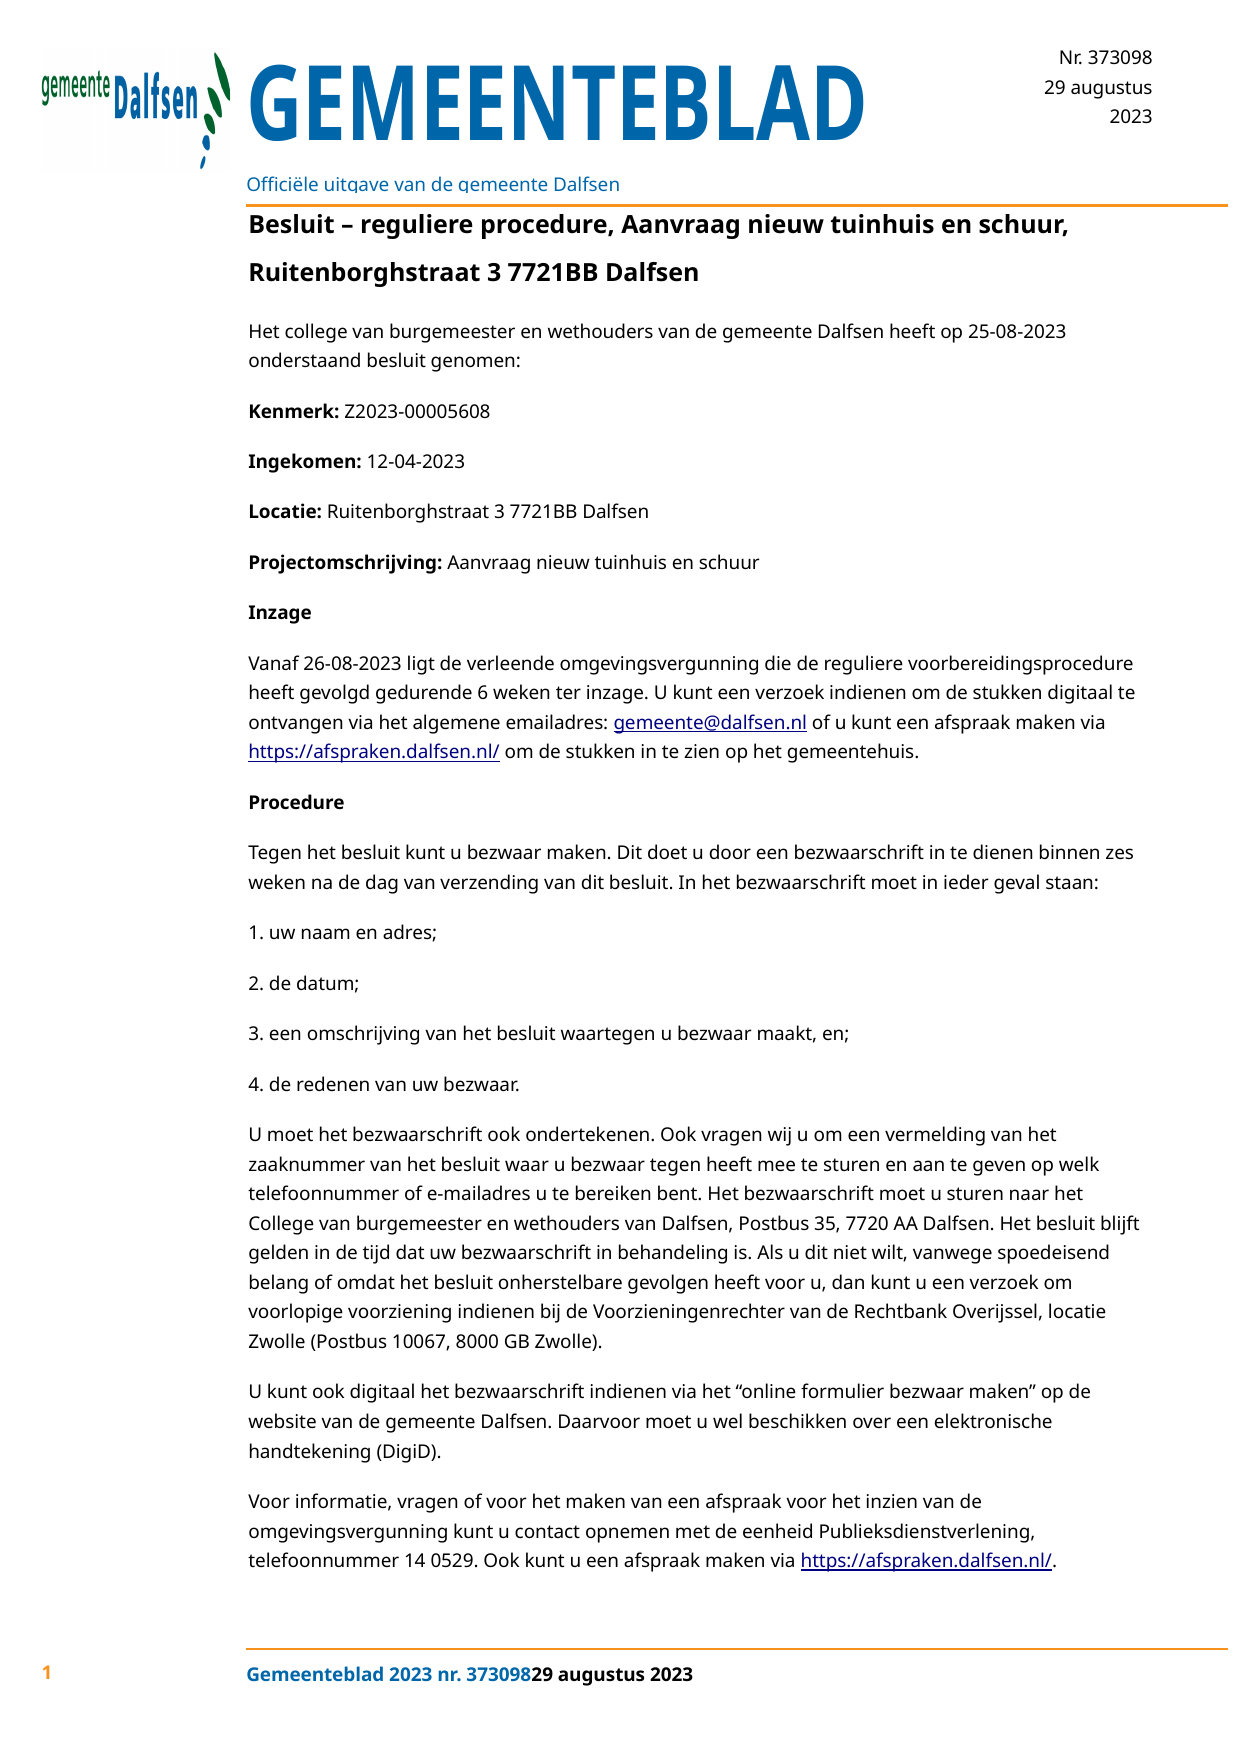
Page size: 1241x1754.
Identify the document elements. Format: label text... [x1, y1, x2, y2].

text 1. uw naam en adres; [248, 919, 1152, 945]
text Kenmerk: Z2023-00005608 [248, 398, 1152, 424]
text Ingekomen: 12-04-2023 [248, 448, 1152, 474]
text Voor informatie, vragen of voor het maken van een afspraak voor het inzien van de omgevingsvergunning kunt u contact opnemen met de eenheid Publieksdienstverlening, telefoonnummer 14 0529. Ook kunt u een afspraak maken via https://afspraken.dalfsen.nl/. [248, 1488, 1152, 1573]
text U kunt ook digitaal het bezwaarschrift indienen via het “online formulier bezwaar maken” op de website van de gemeente Dalfsen. Daarvoor moet u wel beschikken over een elektronische handtekening (DigiD). [248, 1379, 1152, 1464]
text Tegen het besluit kunt u bezwaar maken. Dit doet u door een bezwaarschrift in te dienen binnen zes weken na de dag van verzending van dit besluit. In het bezwaarschrift moet in ieder geval staan: [248, 839, 1152, 895]
text Vanaf 26-08-2023 ligt de verleende omgevingsvergunning die de reguliere voorbereidingsprocedure heeft gevolgd gedurende 6 weken ter inzage. U kunt een verzoek indienen om de stukken digitaal te ontvangen via het algemene emailadres: gemeente@dalfsen.nl of u kunt een afspraak maken via https://afspraken.dalfsen.nl/ om de stukken in te zien op het gemeentehuis. [248, 650, 1152, 764]
text Besluit – reguliere procedure, Aanvraag nieuw tuinhuis en schuur, Ruitenborghstraat 3 7721BB Dalfsen [248, 207, 1152, 288]
picture [41, 47, 231, 172]
text Procedure [248, 789, 1152, 815]
text Locatie: Ruitenborghstraat 3 7721BB Dalfsen [248, 499, 1152, 524]
text 2. de datum; [248, 970, 1152, 996]
text 4. de redenen van uw bezwaar. [248, 1071, 1152, 1097]
text Projectomschrijving: Aanvraag nieuw tuinhuis en schuur [248, 549, 1152, 575]
text Inzage [248, 599, 1152, 625]
text U moet het bezwaarschrift ook ondertekenen. Ook vragen wij u om een vermelding van het zaaknummer van het besluit waar u bezwaar tegen heeft mee te sturen en aan te geven op welk telefoonnummer of e-mailadres u te bereiken bent. Het bezwaarschrift moet u sturen naar het College van burgemeester en wethouders van Dalfsen, Postbus 35, 7720 AA Dalfsen. Het besluit blijft gelden in de tijd dat uw bezwaarschrift in behandeling is. Als u dit niet wilt, vanwege spoedeisend belang of omdat het besluit onherstelbare gevolgen heeft voor u, dan kunt u een verzoek om voorlopige voorziening indienen bij de Voorzieningenrechter van de Rechtbank Overijssel, locatie Zwolle (Postbus 10067, 8000 GB Zwolle). [248, 1121, 1152, 1354]
text Het college van burgemeester en wethouders van de gemeente Dalfsen heeft op 25-08-2023 onderstaand besluit genomen: [248, 318, 1152, 373]
text 3. een omschrijving van het besluit waartegen u bezwaar maakt, en; [248, 1020, 1152, 1046]
